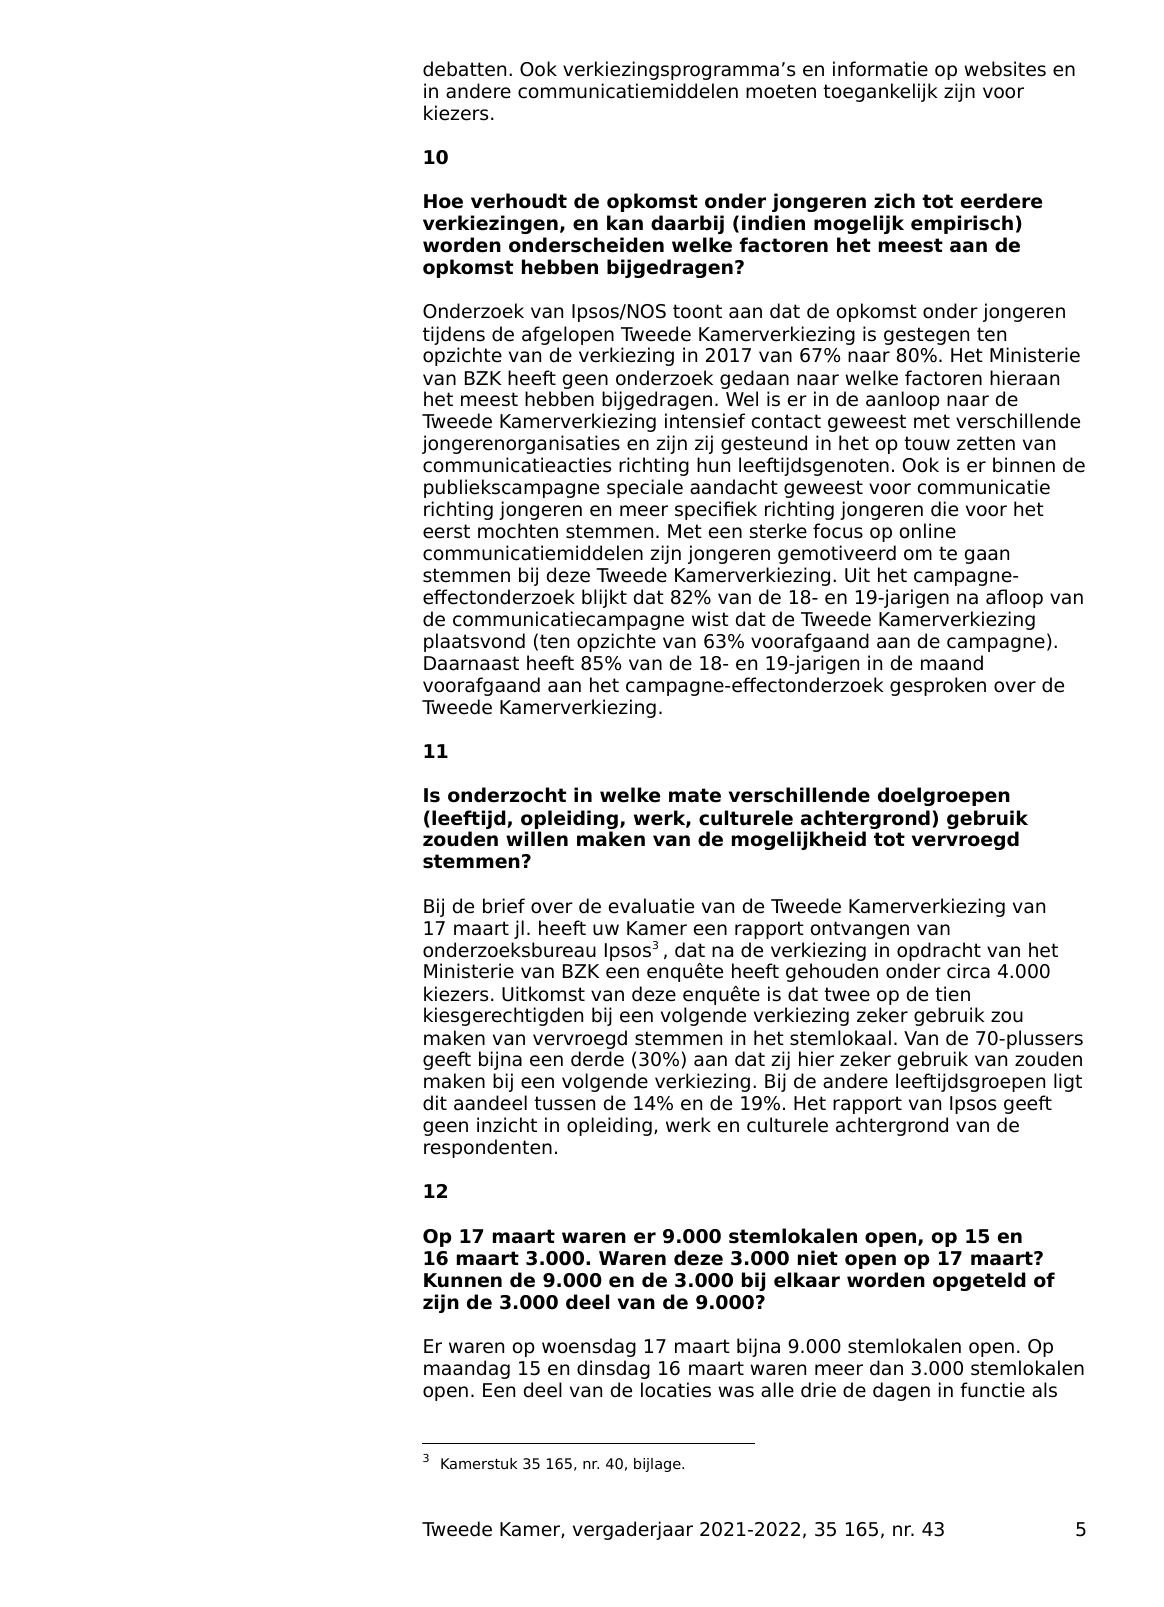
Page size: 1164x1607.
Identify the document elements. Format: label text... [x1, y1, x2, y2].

subtitle 11 [422, 741, 1087, 763]
text Op 17 maart waren er 9.000 stemlokalen open, op 15 en 16 maart 3.000. Waren deze 3.000 niet open op 17 maart? Kunnen de 9.000 en de 3.000 bij elkaar worden opgeteld of zijn de 3.000 deel van de 9.000? [422, 1226, 1087, 1313]
subtitle 12 [422, 1181, 1087, 1203]
text Bij de brief over de evaluatie van de Tweede Kamerverkiezing van 17 maart jl. heeft uw Kamer een rapport ontvangen van onderzoeksbureau Ipsos, dat na de verkiezing in opdracht van het Ministerie van BZK een enquête heeft gehouden onder circa 4.000 kiezers. Uitkomst van deze enquête is dat twee op de tien kiesgerechtigden bij een volgende verkiezing zeker gebruik zou maken van vervroegd stemmen in het stemlokaal. Van de 70-plussers geeft bijna een derde (30%) aan dat zij hier zeker gebruik van zouden maken bij een volgende verkiezing. Bij de andere leeftijdsgroepen ligt dit aandeel tussen de 14% en de 19%. Het rapport van Ipsos geeft geen inzicht in opleiding, werk en culturele achtergrond van de respondenten. [422, 896, 1087, 1159]
subtitle 10 [422, 147, 1087, 169]
text Is onderzocht in welke mate verschillende doelgroepen (leeftijd, opleiding, werk, culturele achtergrond) gebruik zouden willen maken van de mogelijkheid tot vervroegd stemmen? [422, 785, 1087, 873]
text Er waren op woensdag 17 maart bijna 9.000 stemlokalen open. Op maandag 15 en dinsdag 16 maart waren meer dan 3.000 stemlokalen open. Een deel van de locaties was alle drie de dagen in functie als [422, 1336, 1087, 1402]
text Hoe verhoudt de opkomst onder jongeren zich tot eerdere verkiezingen, en kan daarbij (indien mogelijk empirisch) worden onderscheiden welke factoren het meest aan de opkomst hebben bijgedragen? [422, 191, 1087, 279]
text debatten. Ook verkiezingsprogramma’s en informatie op websites en in andere communicatiemiddelen moeten toegankelijk zijn voor kiezers. [422, 59, 1087, 125]
text Kamerstuk 35 165, nr. 40, bijlage. [422, 1452, 1087, 1474]
text Onderzoek van Ipsos/NOS toont aan dat de opkomst onder jongeren tijdens de afgelopen Tweede Kamerverkiezing is gestegen ten opzichte van de verkiezing in 2017 van 67% naar 80%. Het Ministerie van BZK heeft geen onderzoek gedaan naar welke factoren hieraan het meest hebben bijgedragen. Wel is er in de aanloop naar de Tweede Kamerverkiezing intensief contact geweest met verschillende jongerenorganisaties en zijn zij gesteund in het op touw zetten van communicatieacties richting hun leeftijdsgenoten. Ook is er binnen de publiekscampagne speciale aandacht geweest voor communicatie richting jongeren en meer specifiek richting jongeren die voor het eerst mochten stemmen. Met een sterke focus op online communicatiemiddelen zijn jongeren gemotiveerd om te gaan stemmen bij deze Tweede Kamerverkiezing. Uit het campagne-effectonderzoek blijkt dat 82% van de 18- en 19-jarigen na afloop van de communicatiecampagne wist dat de Tweede Kamerverkiezing plaatsvond (ten opzichte van 63% voorafgaand aan de campagne). Daarnaast heeft 85% van de 18- en 19-jarigen in de maand voorafgaand aan het campagne-effectonderzoek gesproken over de Tweede Kamerverkiezing. [422, 301, 1087, 719]
